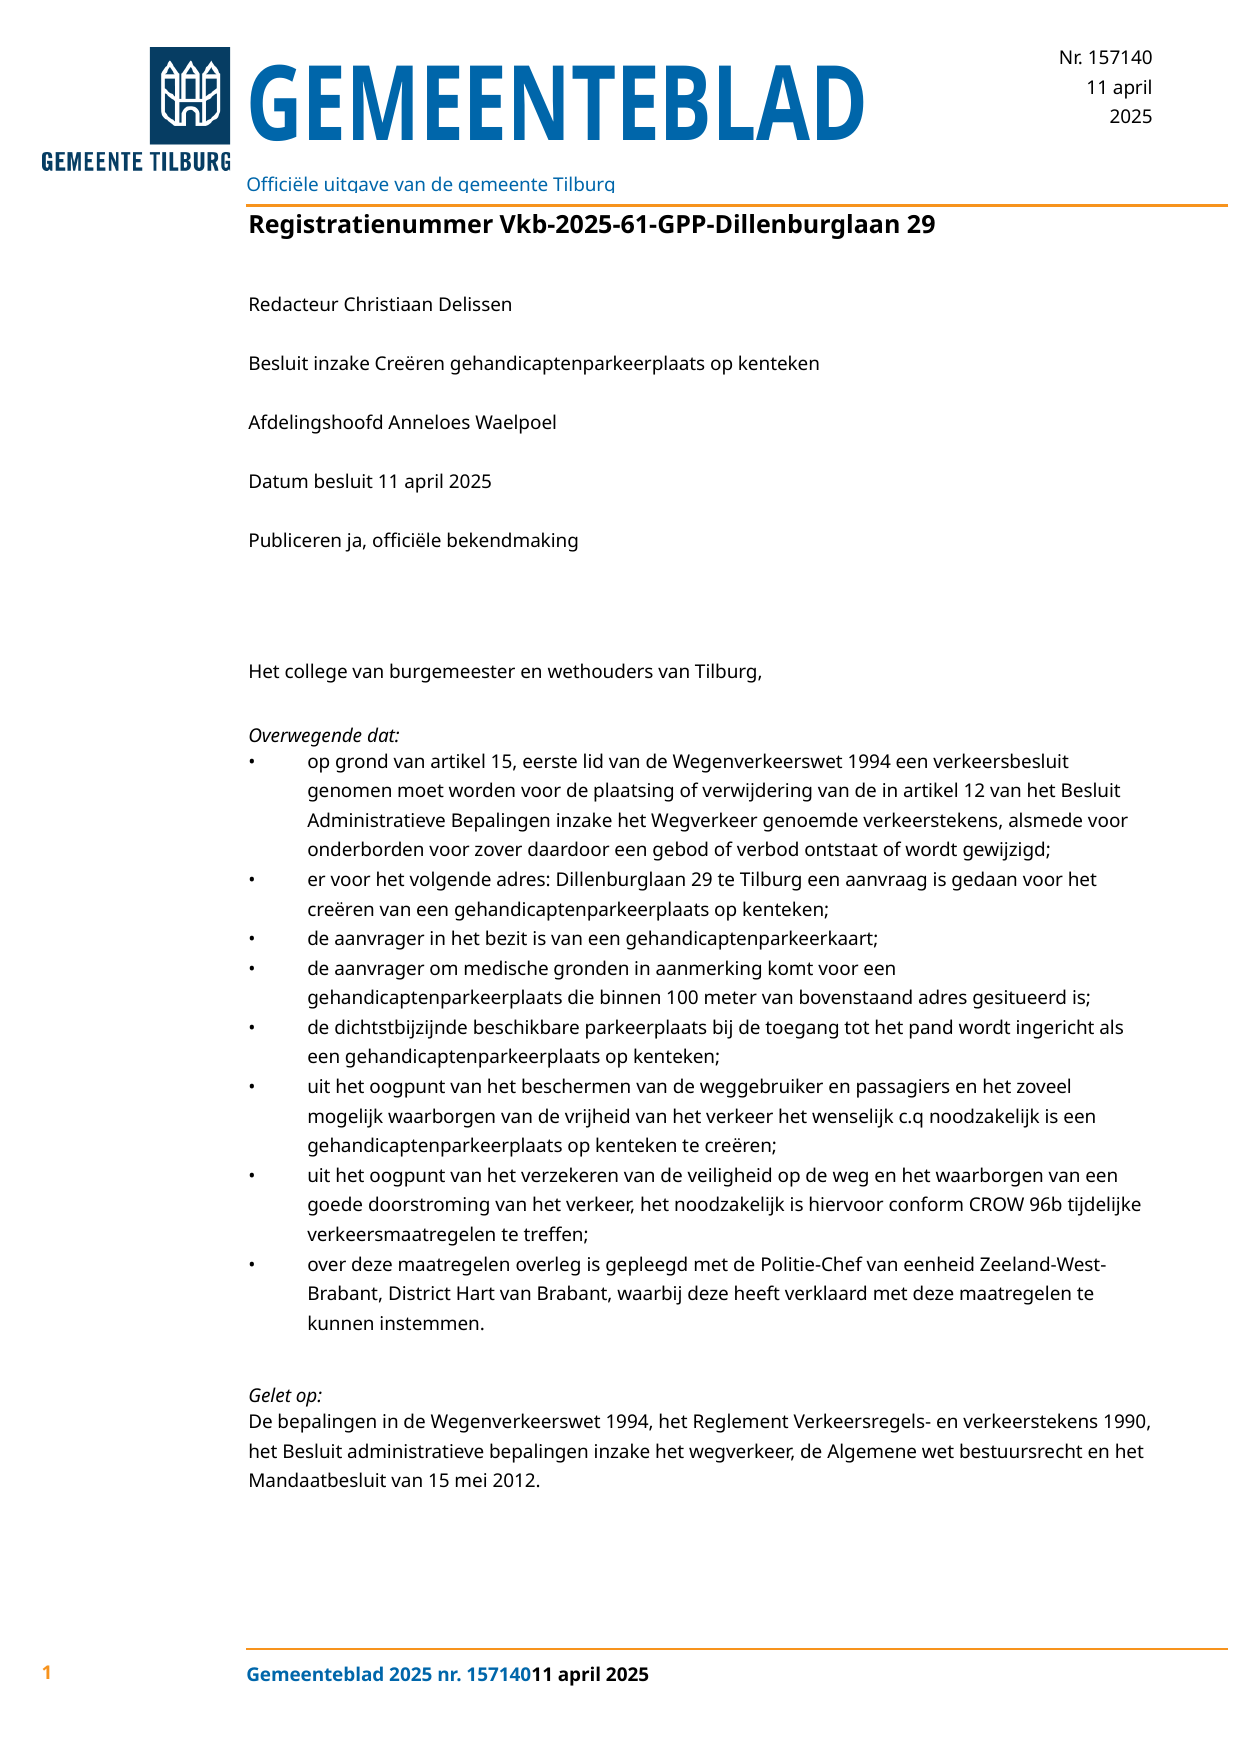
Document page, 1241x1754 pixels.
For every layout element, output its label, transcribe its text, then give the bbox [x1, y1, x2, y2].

list op grond van artikel 15, eerste lid van de Wegenverkeerswet 1994 een verkeersbesluit genomen moet worden voor de plaatsing of verwijdering van de in artikel 12 van het Besluit Administratieve Bepalingen inzake het Wegverkeer genoemde verkeerstekens, alsmede voor onderborden voor zover daardoor een gebod of verbod ontstaat of wordt gewijzigd; [248, 748, 1152, 862]
text Afdelingshoofd Anneloes Waelpoel [248, 409, 1152, 435]
list uit het oogpunt van het beschermen van de weggebruiker en passagiers en het zoveel mogelijk waarborgen van de vrijheid van het verkeer het wenselijk c.q noodzakelijk is een gehandicaptenparkeerplaats op kenteken te creëren; [248, 1073, 1152, 1158]
text Overwegende dat: [248, 722, 1152, 748]
text Publiceren ja, officiële bekendmaking [248, 528, 1152, 553]
text De bepalingen in de Wegenverkeerswet 1994, het Reglement Verkeersregels- en verkeerstekens 1990, het Besluit administratieve bepalingen inzake het wegverkeer, de Algemene wet bestuursrecht en het Mandaatbesluit van 15 mei 2012. [248, 1408, 1152, 1493]
text Redacteur Christiaan Delissen [248, 291, 1152, 317]
list uit het oogpunt van het verzekeren van de veiligheid op de weg en het waarborgen van een goede doorstroming van het verkeer, het noodzakelijk is hiervoor conform CROW 96b tijdelijke verkeersmaatregelen te treffen; [248, 1162, 1152, 1247]
list de dichtstbijzijnde beschikbare parkeerplaats bij de toegang tot het pand wordt ingericht als een gehandicaptenparkeerplaats op kenteken; [248, 1014, 1152, 1069]
text Datum besluit 11 april 2025 [248, 468, 1152, 494]
text Besluit inzake Creëren gehandicaptenparkeerplaats op kenteken [248, 350, 1152, 376]
text Registratienummer Vkb-2025-61-GPP-Dillenburglaan 29 [248, 207, 1152, 241]
text Het college van burgemeester en wethouders van Tilburg, [248, 658, 1152, 684]
list er voor het volgende adres: Dillenburglaan 29 te Tilburg een aanvraag is gedaan voor het creëren van een gehandicaptenparkeerplaats op kenteken; [248, 866, 1152, 921]
picture [41, 47, 231, 172]
list de aanvrager om medische gronden in aanmerking komt voor een gehandicaptenparkeerplaats die binnen 100 meter van bovenstaand adres gesitueerd is; [248, 955, 1152, 1010]
list over deze maatregelen overleg is gepleegd met de Politie-Chef van eenheid Zeeland-West-Brabant, District Hart van Brabant, waarbij deze heeft verklaard met deze maatregelen te kunnen instemmen. [248, 1251, 1152, 1336]
list de aanvrager in het bezit is van een gehandicaptenparkeerkaart; [248, 925, 1152, 951]
text Gelet op: [248, 1383, 1152, 1408]
